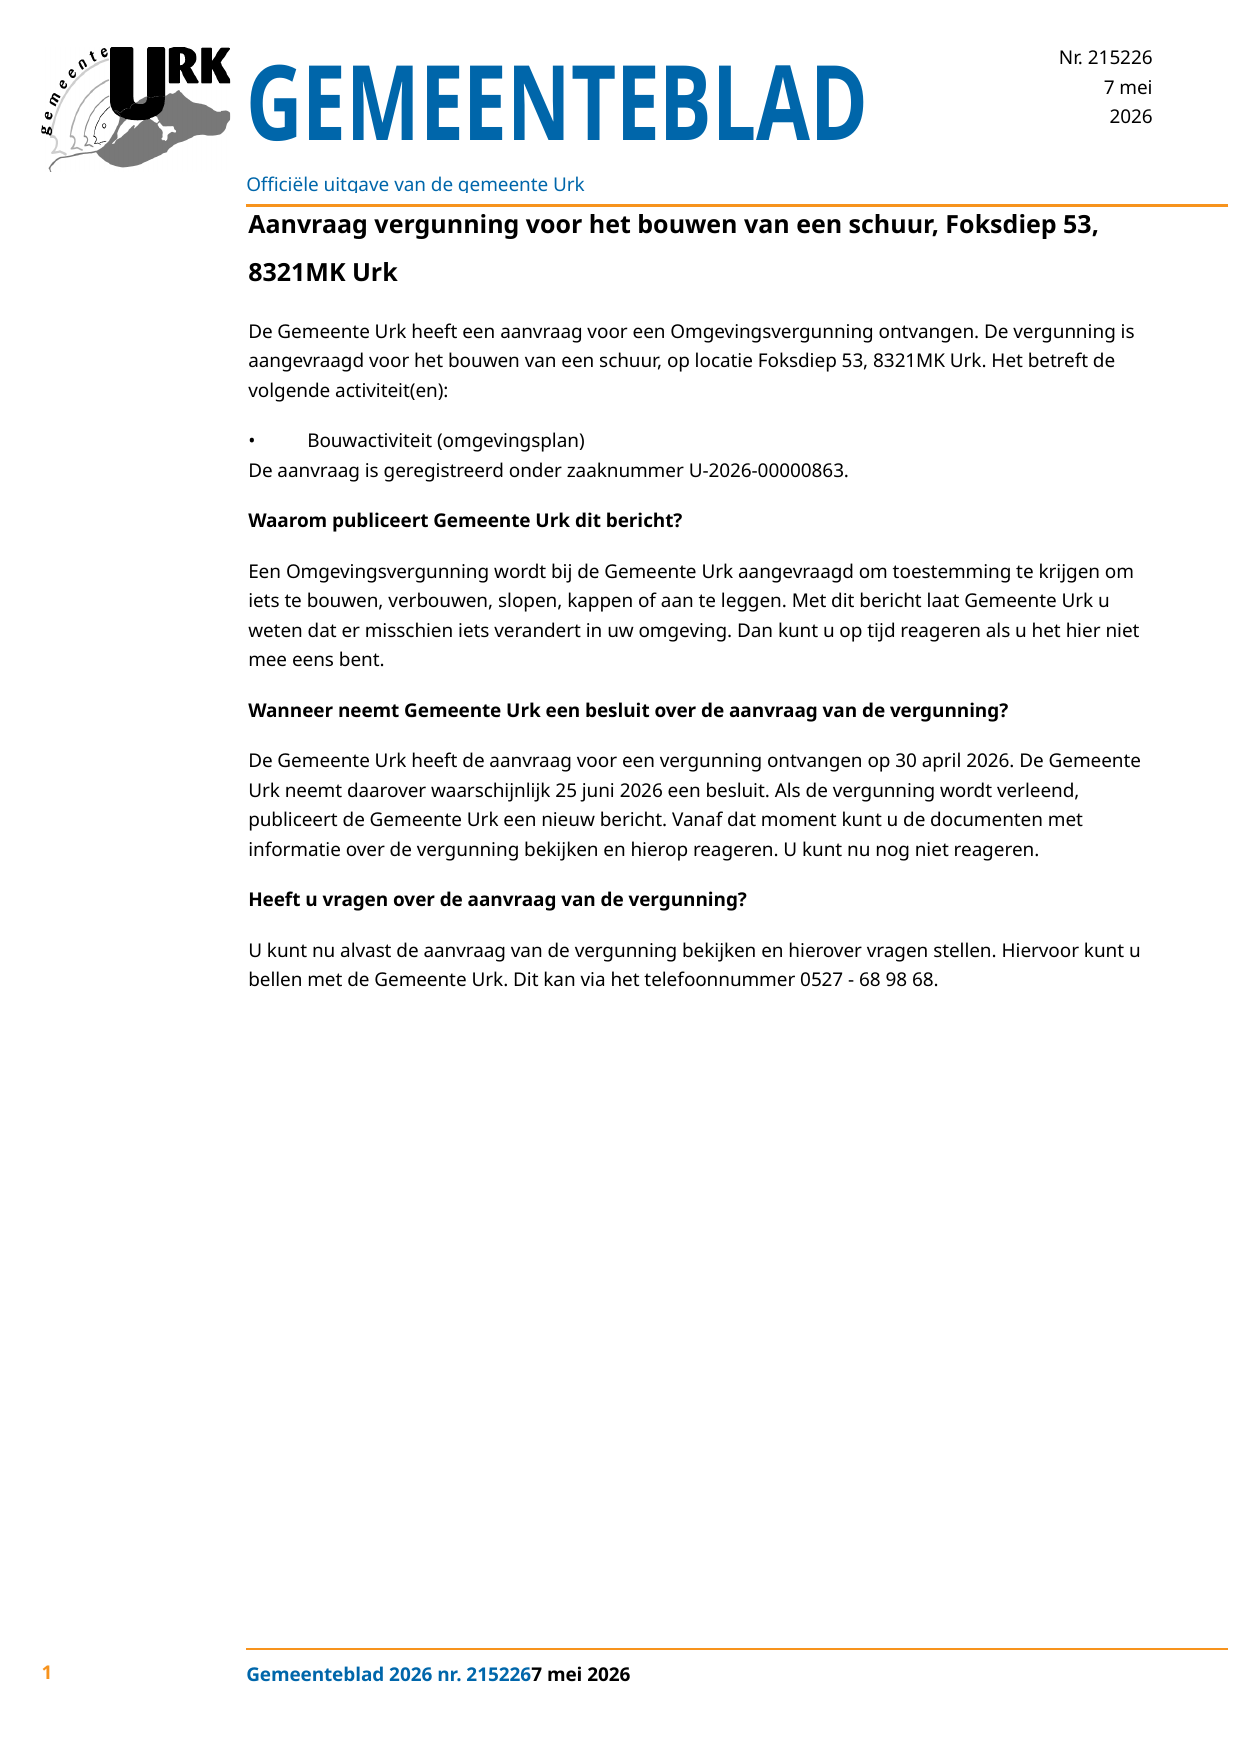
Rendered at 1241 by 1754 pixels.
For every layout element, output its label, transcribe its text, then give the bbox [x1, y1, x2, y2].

text De Gemeente Urk heeft een aanvraag voor een Omgevingsvergunning ontvangen. De vergunning is aangevraagd voor het bouwen van een schuur, op locatie Foksdiep 53, 8321MK Urk. Het betreft de volgende activiteit(en): [248, 318, 1152, 403]
picture [41, 47, 231, 172]
list Bouwactiviteit (omgevingsplan) [248, 427, 1152, 453]
text De Gemeente Urk heeft de aanvraag voor een vergunning ontvangen op 30 april 2026. De Gemeente Urk neemt daarover waarschijnlijk 25 juni 2026 een besluit. Als de vergunning wordt verleend, publiceert de Gemeente Urk een nieuw bericht. Vanaf dat moment kunt u de documenten met informatie over de vergunning bekijken en hierop reageren. U kunt nu nog niet reageren. [248, 747, 1152, 862]
text Een Omgevingsvergunning wordt bij de Gemeente Urk aangevraagd om toestemming te krijgen om iets te bouwen, verbouwen, slopen, kappen of aan te leggen. Met dit bericht laat Gemeente Urk u weten dat er misschien iets verandert in uw omgeving. Dan kunt u op tijd reageren als u het hier niet mee eens bent. [248, 558, 1152, 672]
text U kunt nu alvast de aanvraag van de vergunning bekijken en hierover vragen stellen. Hiervoor kunt u bellen met de Gemeente Urk. Dit kan via het telefoonnummer 0527 - 68 98 68. [248, 937, 1152, 992]
text Aanvraag vergunning voor het bouwen van een schuur, Foksdiep 53, 8321MK Urk [248, 207, 1152, 288]
text Wanneer neemt Gemeente Urk een besluit over de aanvraag van de vergunning? [248, 697, 1152, 723]
text Heeft u vragen over de aanvraag van de vergunning? [248, 887, 1152, 912]
text Waarom publiceert Gemeente Urk dit bericht? [248, 507, 1152, 533]
text De aanvraag is geregistreerd onder zaaknummer U-2026-00000863. [248, 457, 1152, 483]
